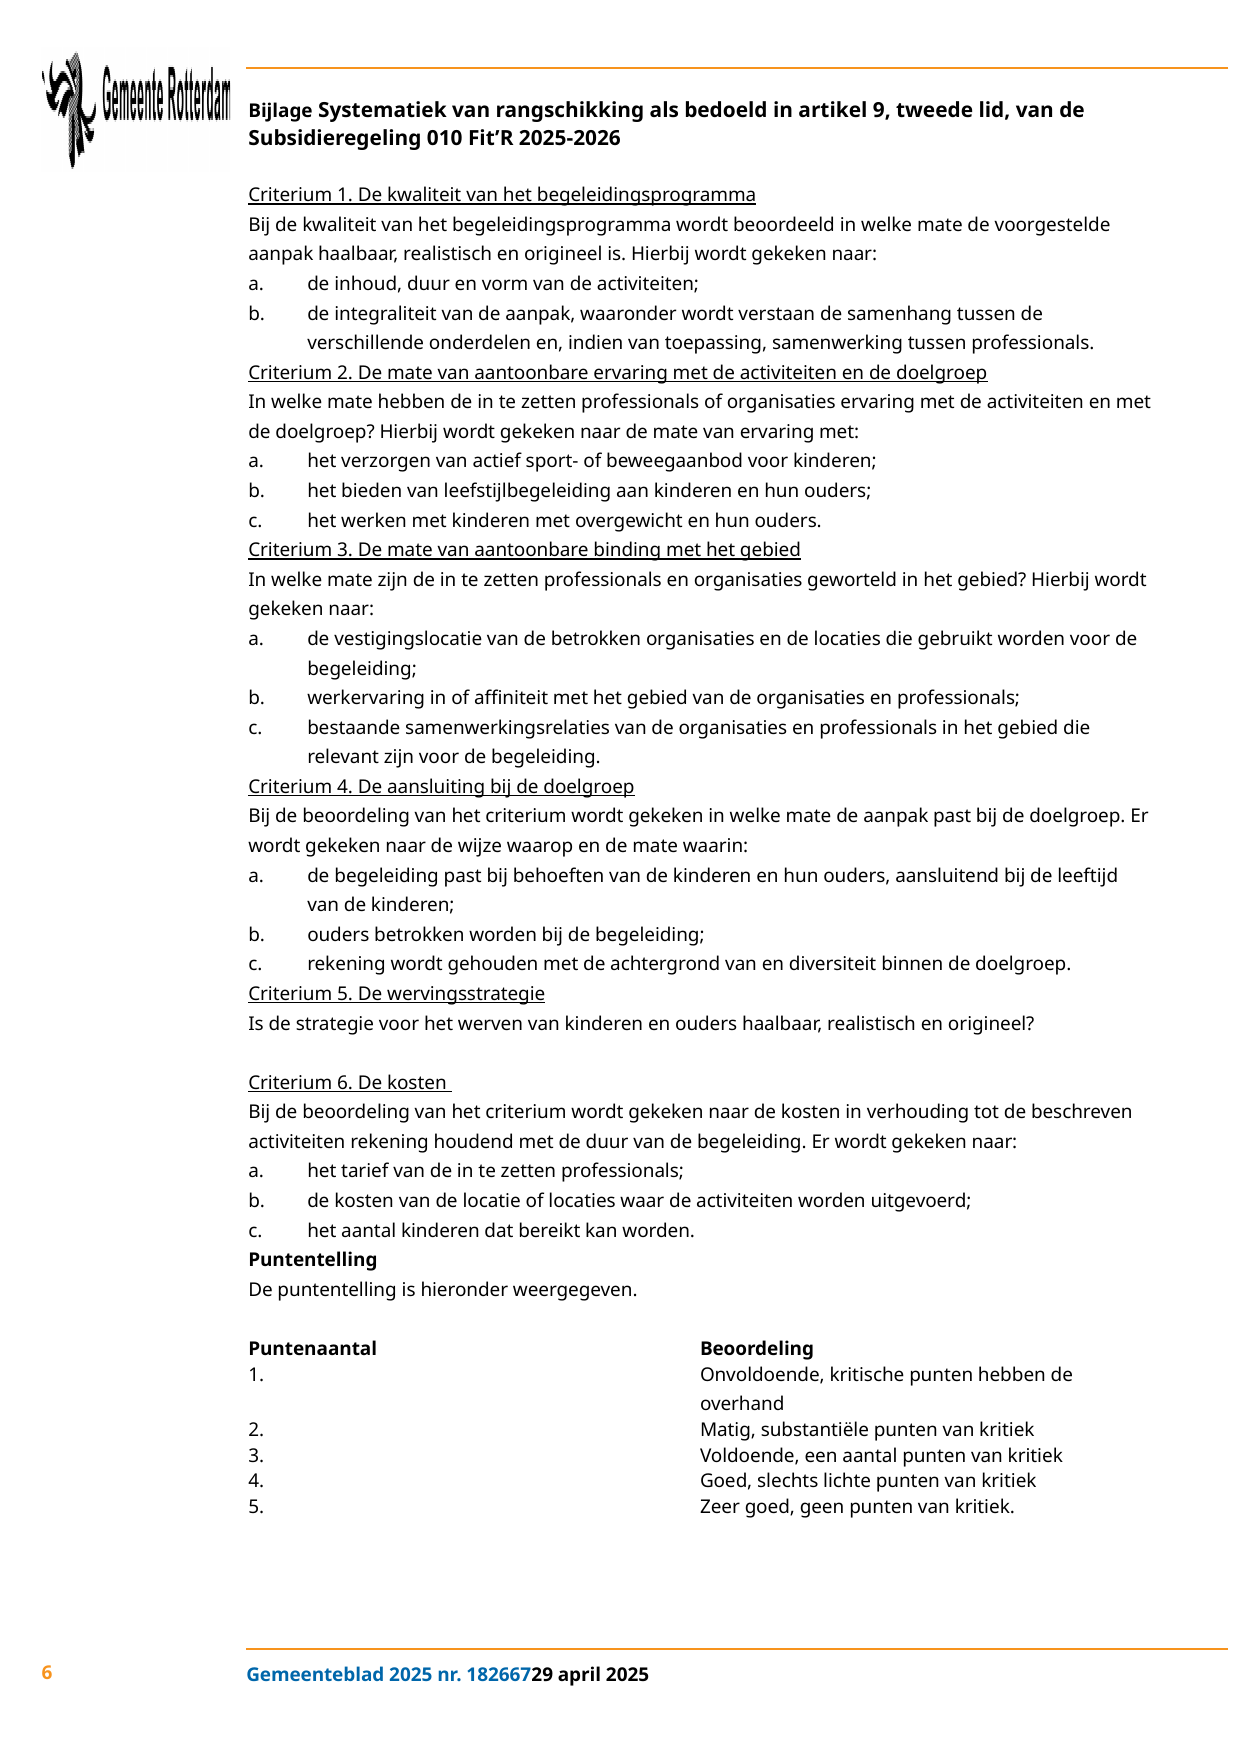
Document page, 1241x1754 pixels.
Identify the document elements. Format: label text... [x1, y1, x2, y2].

list het tarief van de in te zetten professionals; [248, 1158, 1152, 1183]
table_cell Matig, substantiële punten van kritiek [700, 1416, 1152, 1442]
list het verzorgen van actief sport- of beweegaanbod voor kinderen; [248, 448, 1152, 473]
list het werken met kinderen met overgewicht en hun ouders. [248, 507, 1152, 532]
text In welke mate hebben de in te zetten professionals of organisaties ervaring met de activiteiten en met de doelgroep? Hierbij wordt gekeken naar de mate van ervaring met: [248, 388, 1152, 444]
table_cell 2. [248, 1416, 700, 1442]
text Criterium 3. De mate van aantoonbare binding met het gebied [248, 536, 1152, 562]
list rekening wordt gehouden met de achtergrond van en diversiteit binnen de doelgroep. [248, 951, 1152, 976]
list werkervaring in of affiniteit met het gebied van de organisaties en professionals; [248, 684, 1152, 710]
table_cell 3. [248, 1442, 700, 1468]
text Criterium 5. De wervingsstrategie [248, 980, 1152, 1006]
text In welke mate zijn de in te zetten professionals en organisaties geworteld in het gebied? Hierbij wordt gekeken naar: [248, 566, 1152, 621]
list het aantal kinderen dat bereikt kan worden. [248, 1217, 1152, 1242]
table_cell 4. [248, 1468, 700, 1493]
list bestaande samenwerkingsrelaties van de organisaties en professionals in het gebied die relevant zijn voor de begeleiding. [248, 714, 1152, 769]
text Criterium 6. De kosten [248, 1069, 1152, 1094]
list de integraliteit van de aanpak, waaronder wordt verstaan de samenhang tussen de verschillende onderdelen en, indien van toepassing, samenwerking tussen professionals. [248, 300, 1152, 355]
text Bijlage Systematiek van rangschikking als bedoeld in artikel 9, tweede lid, van de Subsidieregeling 010 Fit’R 2025-2026 [248, 95, 1152, 152]
text De puntentelling is hieronder weergegeven. [248, 1276, 1152, 1302]
text Bij de beoordeling van het criterium wordt gekeken in welke mate de aanpak past bij de doelgroep. Er wordt gekeken naar de wijze waarop en de mate waarin: [248, 803, 1152, 858]
text Criterium 2. De mate van aantoonbare ervaring met de activiteiten en de doelgroep [248, 359, 1152, 384]
text Criterium 1. De kwaliteit van het begeleidingsprogramma [248, 181, 1152, 207]
list het bieden van leefstijlbegeleiding aan kinderen en hun ouders; [248, 477, 1152, 503]
table_header Beoordeling [700, 1335, 1152, 1361]
table_cell 1. [248, 1361, 700, 1416]
list de inhoud, duur en vorm van de activiteiten; [248, 270, 1152, 296]
table_cell Onvoldoende, kritische punten hebben de overhand [700, 1361, 1152, 1416]
text Criterium 4. De aansluiting bij de doelgroep [248, 773, 1152, 799]
list de vestigingslocatie van de betrokken organisaties en de locaties die gebruikt worden voor de begeleiding; [248, 625, 1152, 680]
text Puntentelling [248, 1246, 1152, 1272]
table_cell Goed, slechts lichte punten van kritiek [700, 1468, 1152, 1493]
list de kosten van de locatie of locaties waar de activiteiten worden uitgevoerd; [248, 1187, 1152, 1213]
list de begeleiding past bij behoeften van de kinderen en hun ouders, aansluitend bij de leeftijd van de kinderen; [248, 862, 1152, 917]
table_cell Voldoende, een aantal punten van kritiek [700, 1442, 1152, 1468]
text Bij de beoordeling van het criterium wordt gekeken naar de kosten in verhouding tot de beschreven activiteiten rekening houdend met de duur van de begeleiding. Er wordt gekeken naar: [248, 1098, 1152, 1154]
text Bij de kwaliteit van het begeleidingsprogramma wordt beoordeeld in welke mate de voorgestelde aanpak haalbaar, realistisch en origineel is. Hierbij wordt gekeken naar: [248, 211, 1152, 266]
text Is de strategie voor het werven van kinderen en ouders haalbaar, realistisch en origineel? [248, 1010, 1152, 1035]
table_cell 5. [248, 1494, 700, 1519]
table_header Puntenaantal [248, 1335, 700, 1361]
picture [41, 47, 231, 172]
list ouders betrokken worden bij de begeleiding; [248, 921, 1152, 947]
table_cell Zeer goed, geen punten van kritiek. [700, 1494, 1152, 1519]
